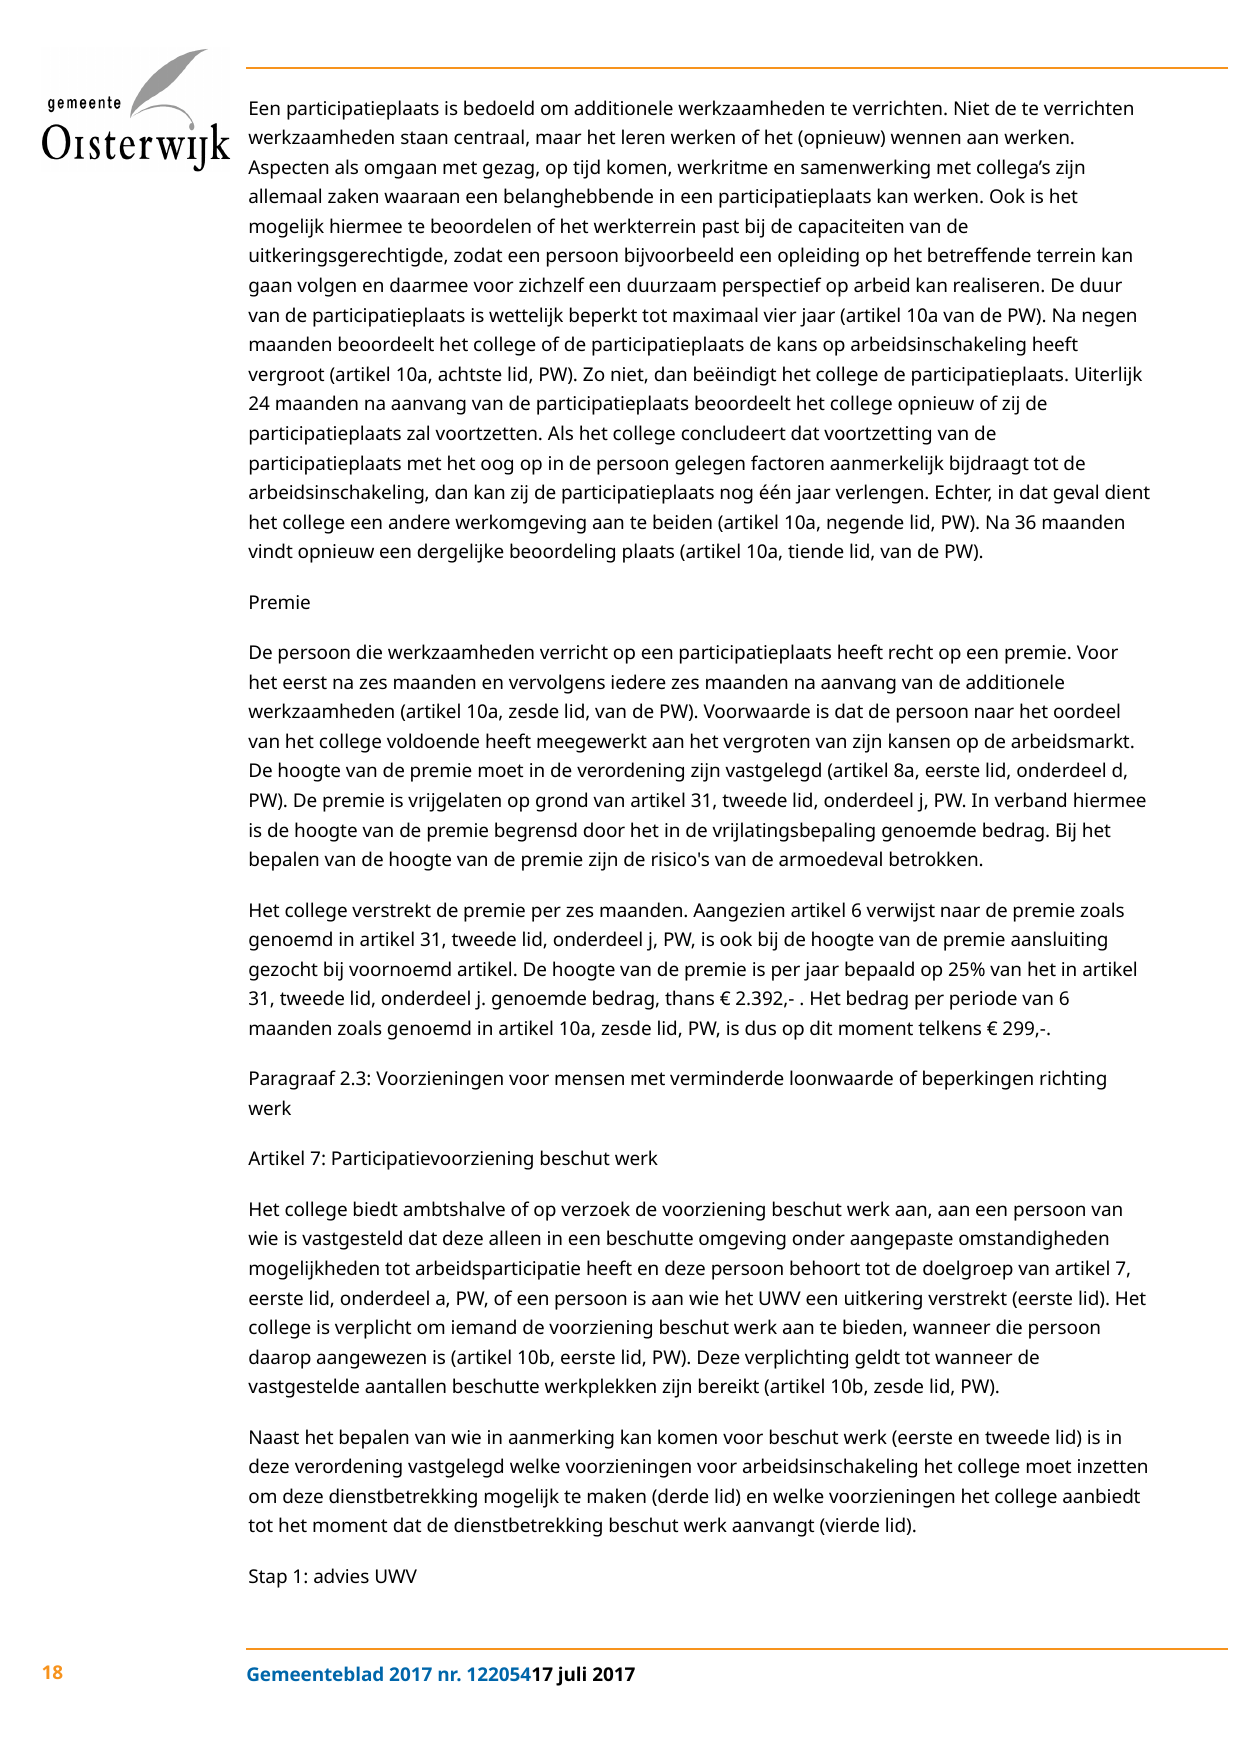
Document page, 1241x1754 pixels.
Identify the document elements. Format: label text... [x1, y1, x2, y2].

text Naast het bepalen van wie in aanmerking kan komen voor beschut werk (eerste en tweede lid) is in deze verordening vastgelegd welke voorzieningen voor arbeidsinschakeling het college moet inzetten om deze dienstbetrekking mogelijk te maken (derde lid) en welke voorzieningen het college aanbiedt tot het moment dat de dienstbetrekking beschut werk aanvangt (vierde lid). [248, 1424, 1152, 1538]
text Artikel 7: Participatievoorziening beschut werk [248, 1146, 1152, 1171]
text Paragraaf 2.3: Voorzieningen voor mensen met verminderde loonwaarde of beperkingen richting werk [248, 1066, 1152, 1121]
text Het college verstrekt de premie per zes maanden. Aangezien artikel 6 verwijst naar de premie zoals genoemd in artikel 31, tweede lid, onderdeel j, PW, is ook bij de hoogte van de premie aansluiting gezocht bij voornoemd artikel. De hoogte van de premie is per jaar bepaald op 25% van het in artikel 31, tweede lid, onderdeel j. genoemde bedrag, thans € 2.392,- . Het bedrag per periode van 6 maanden zoals genoemd in artikel 10a, zesde lid, PW, is dus op dit moment telkens € 299,-. [248, 897, 1152, 1041]
text Premie [248, 589, 1152, 615]
text Stap 1: advies UWV [248, 1563, 1152, 1589]
picture [41, 47, 231, 172]
text Het college biedt ambtshalve of op verzoek de voorziening beschut werk aan, aan een persoon van wie is vastgesteld dat deze alleen in een beschutte omgeving onder aangepaste omstandigheden mogelijkheden tot arbeidsparticipatie heeft en deze persoon behoort tot de doelgroep van artikel 7, eerste lid, onderdeel a, PW, of een persoon is aan wie het UWV een uitkering verstrekt (eerste lid). Het college is verplicht om iemand de voorziening beschut werk aan te bieden, wanneer die persoon daarop aangewezen is (artikel 10b, eerste lid, PW). Deze verplichting geldt tot wanneer de vastgestelde aantallen beschutte werkplekken zijn bereikt (artikel 10b, zesde lid, PW). [248, 1196, 1152, 1399]
text De persoon die werkzaamheden verricht op een participatieplaats heeft recht op een premie. Voor het eerst na zes maanden en vervolgens iedere zes maanden na aanvang van de additionele werkzaamheden (artikel 10a, zesde lid, van de PW). Voorwaarde is dat de persoon naar het oordeel van het college voldoende heeft meegewerkt aan het vergroten van zijn kansen op de arbeidsmarkt. De hoogte van de premie moet in de verordening zijn vastgelegd (artikel 8a, eerste lid, onderdeel d, PW). De premie is vrijgelaten op grond van artikel 31, tweede lid, onderdeel j, PW. In verband hiermee is de hoogte van de premie begrensd door het in de vrijlatingsbepaling genoemde bedrag. Bij het bepalen van de hoogte van de premie zijn de risico's van de armoedeval betrokken. [248, 639, 1152, 872]
text Een participatieplaats is bedoeld om additionele werkzaamheden te verrichten. Niet de te verrichten werkzaamheden staan centraal, maar het leren werken of het (opnieuw) wennen aan werken. Aspecten als omgaan met gezag, op tijd komen, werkritme en samenwerking met collega’s zijn allemaal zaken waaraan een belanghebbende in een participatieplaats kan werken. Ook is het mogelijk hiermee te beoordelen of het werkterrein past bij de capaciteiten van de uitkeringsgerechtigde, zodat een persoon bijvoorbeeld een opleiding op het betreffende terrein kan gaan volgen en daarmee voor zichzelf een duurzaam perspectief op arbeid kan realiseren. De duur van de participatieplaats is wettelijk beperkt tot maximaal vier jaar (artikel 10a van de PW). Na negen maanden beoordeelt het college of de participatieplaats de kans op arbeidsinschakeling heeft vergroot (artikel 10a, achtste lid, PW). Zo niet, dan beëindigt het college de participatieplaats. Uiterlijk 24 maanden na aanvang van de participatieplaats beoordeelt het college opnieuw of zij de participatieplaats zal voortzetten. Als het college concludeert dat voortzetting van de participatieplaats met het oog op in de persoon gelegen factoren aanmerkelijk bijdraagt tot de arbeidsinschakeling, dan kan zij de participatieplaats nog één jaar verlengen. Echter, in dat geval dient het college een andere werkomgeving aan te beiden (artikel 10a, negende lid, PW). Na 36 maanden vindt opnieuw een dergelijke beoordeling plaats (artikel 10a, tiende lid, van de PW). [248, 95, 1152, 564]
